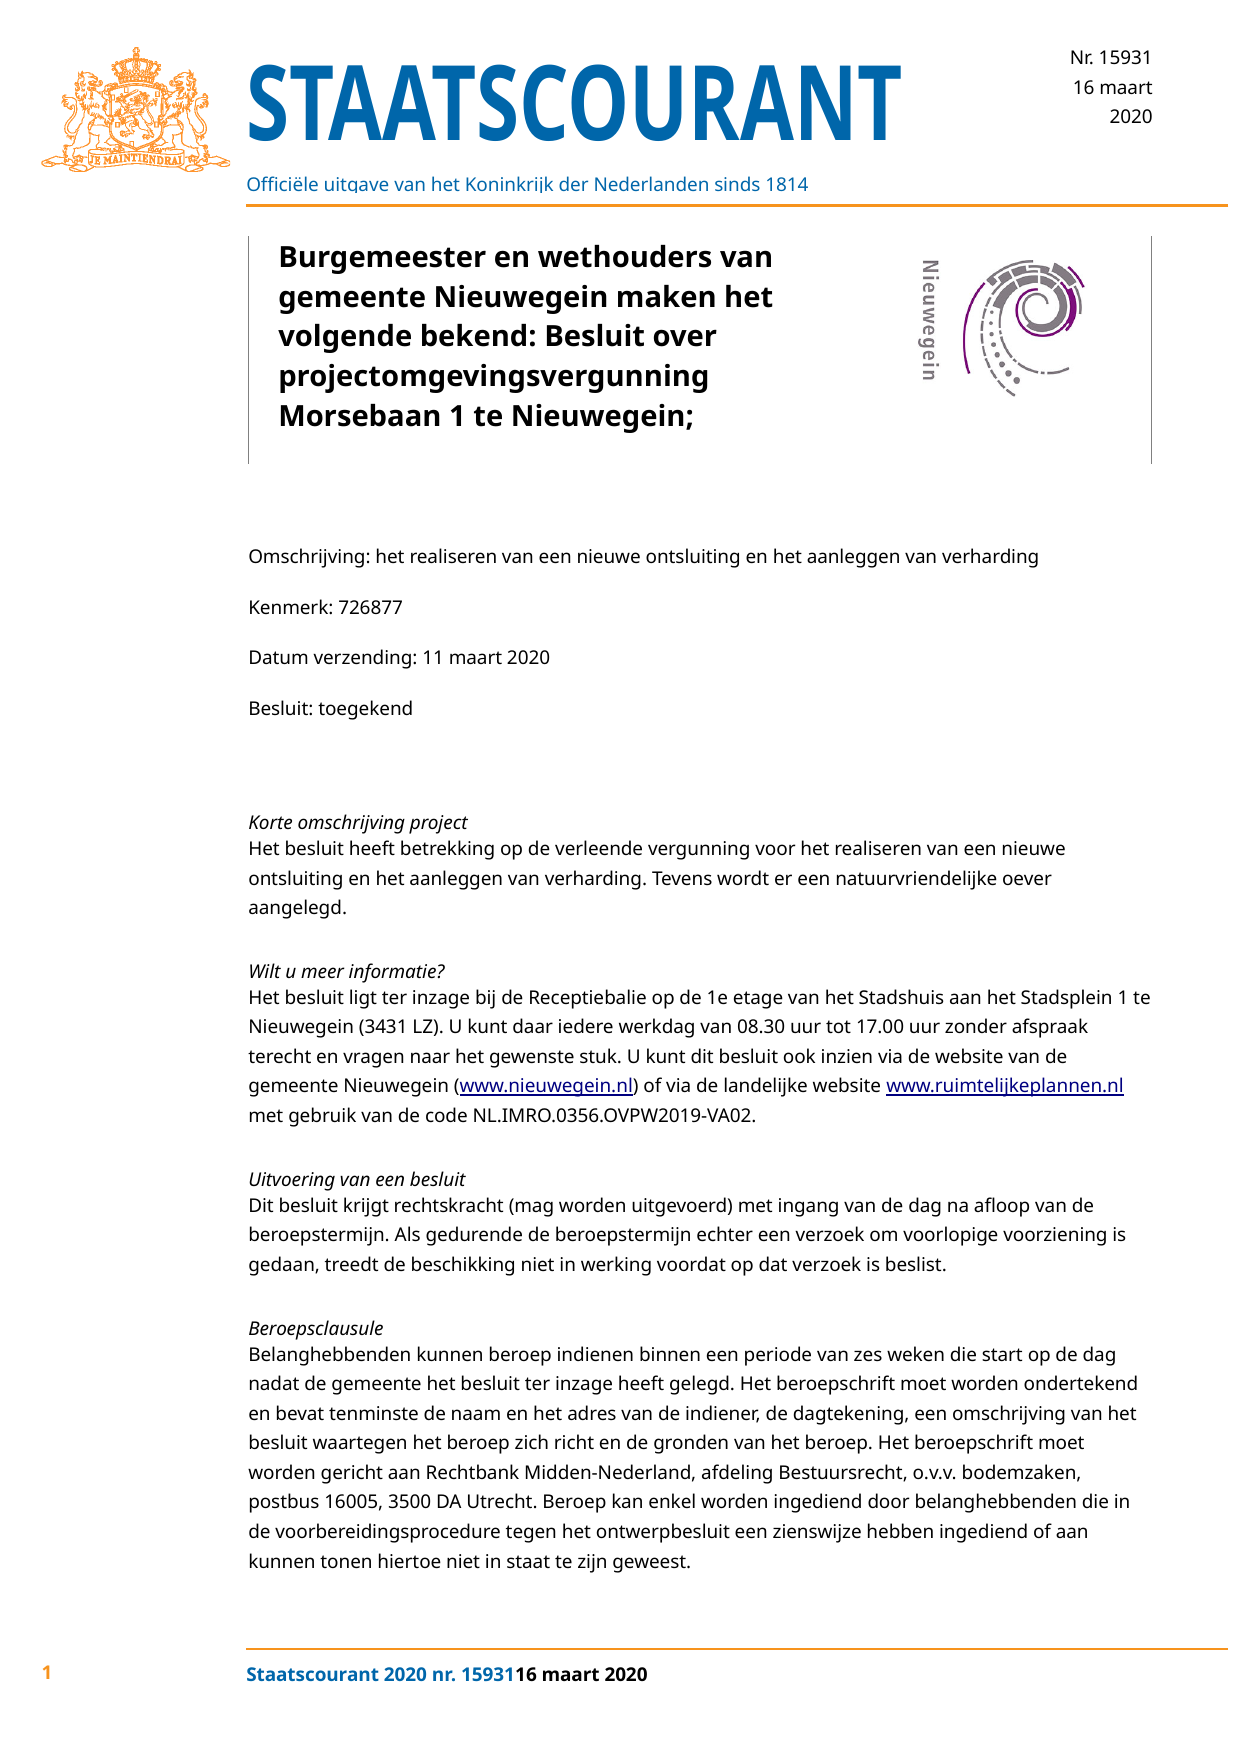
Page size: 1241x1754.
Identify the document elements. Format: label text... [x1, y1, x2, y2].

picture [912, 236, 1090, 414]
text Kenmerk: 726877 [248, 594, 1152, 620]
text Uitvoering van een besluit [248, 1166, 1152, 1192]
text Het besluit ligt ter inzage bij de Receptiebalie op de 1e etage van het Stadshuis aan het Stadsplein 1 te Nieuwegein (3431 LZ). U kunt daar iedere werkdag van 08.30 uur tot 17.00 uur zonder afspraak terecht en vragen naar het gewenste stuk. U kunt dit besluit ook inzien via de website van de gemeente Nieuwegein (www.nieuwegein.nl) of via de landelijke website www.ruimtelijkeplannen.nl met gebruik van de code NL.IMRO.0356.OVPW2019-VA02. [248, 984, 1152, 1128]
text Dit besluit krijgt rechtskracht (mag worden uitgevoerd) met ingang van de dag na afloop van de beroepstermijn. Als gedurende de beroepstermijn echter een verzoek om voorlopige voorziening is gedaan, treedt de beschikking niet in werking voordat op dat verzoek is beslist. [248, 1192, 1152, 1277]
table_header [850, 236, 912, 413]
table_header Burgemeester en wethouders van gemeente Nieuwegein maken het volgende bekend: Besluit over projectomgevingsvergunning Morsebaan 1 te Nieuwegein; [249, 236, 850, 464]
text Belanghebbenden kunnen beroep indienen binnen een periode van zes weken die start op de dag nadat de gemeente het besluit ter inzage heeft gelegd. Het beroepschrift moet worden ondertekend en bevat tenminste de naam en het adres van de indiener, de dagtekening, een omschrijving van het besluit waartegen het beroep zich richt en de gronden van het beroep. Het beroepschrift moet worden gericht aan Rechtbank Midden-Nederland, afdeling Bestuursrecht, o.v.v. bodemzaken, postbus 16005, 3500 DA Utrecht. Beroep kan enkel worden ingediend door belanghebbenden die in de voorbereidingsprocedure tegen het ontwerpbesluit een zienswijze hebben ingediend of aan kunnen tonen hiertoe niet in staat te zijn geweest. [248, 1341, 1152, 1574]
text Datum verzending: 11 maart 2020 [248, 644, 1152, 670]
text Beroepsclausule [248, 1315, 1152, 1341]
table_header [1090, 236, 1151, 413]
text Omschrijving: het realiseren van een nieuwe ontsluiting en het aanleggen van verharding [248, 544, 1152, 569]
text Korte omschrijving project [248, 809, 1152, 835]
text Besluit: toegekend [248, 695, 1152, 721]
table_header [850, 414, 1151, 464]
text Het besluit heeft betrekking op de verleende vergunning voor het realiseren van een nieuwe ontsluiting en het aanleggen van verharding. Tevens wordt er een natuurvriendelijke oever aangelegd. [248, 835, 1152, 920]
text Wilt u meer informatie? [248, 958, 1152, 984]
picture [41, 47, 231, 172]
